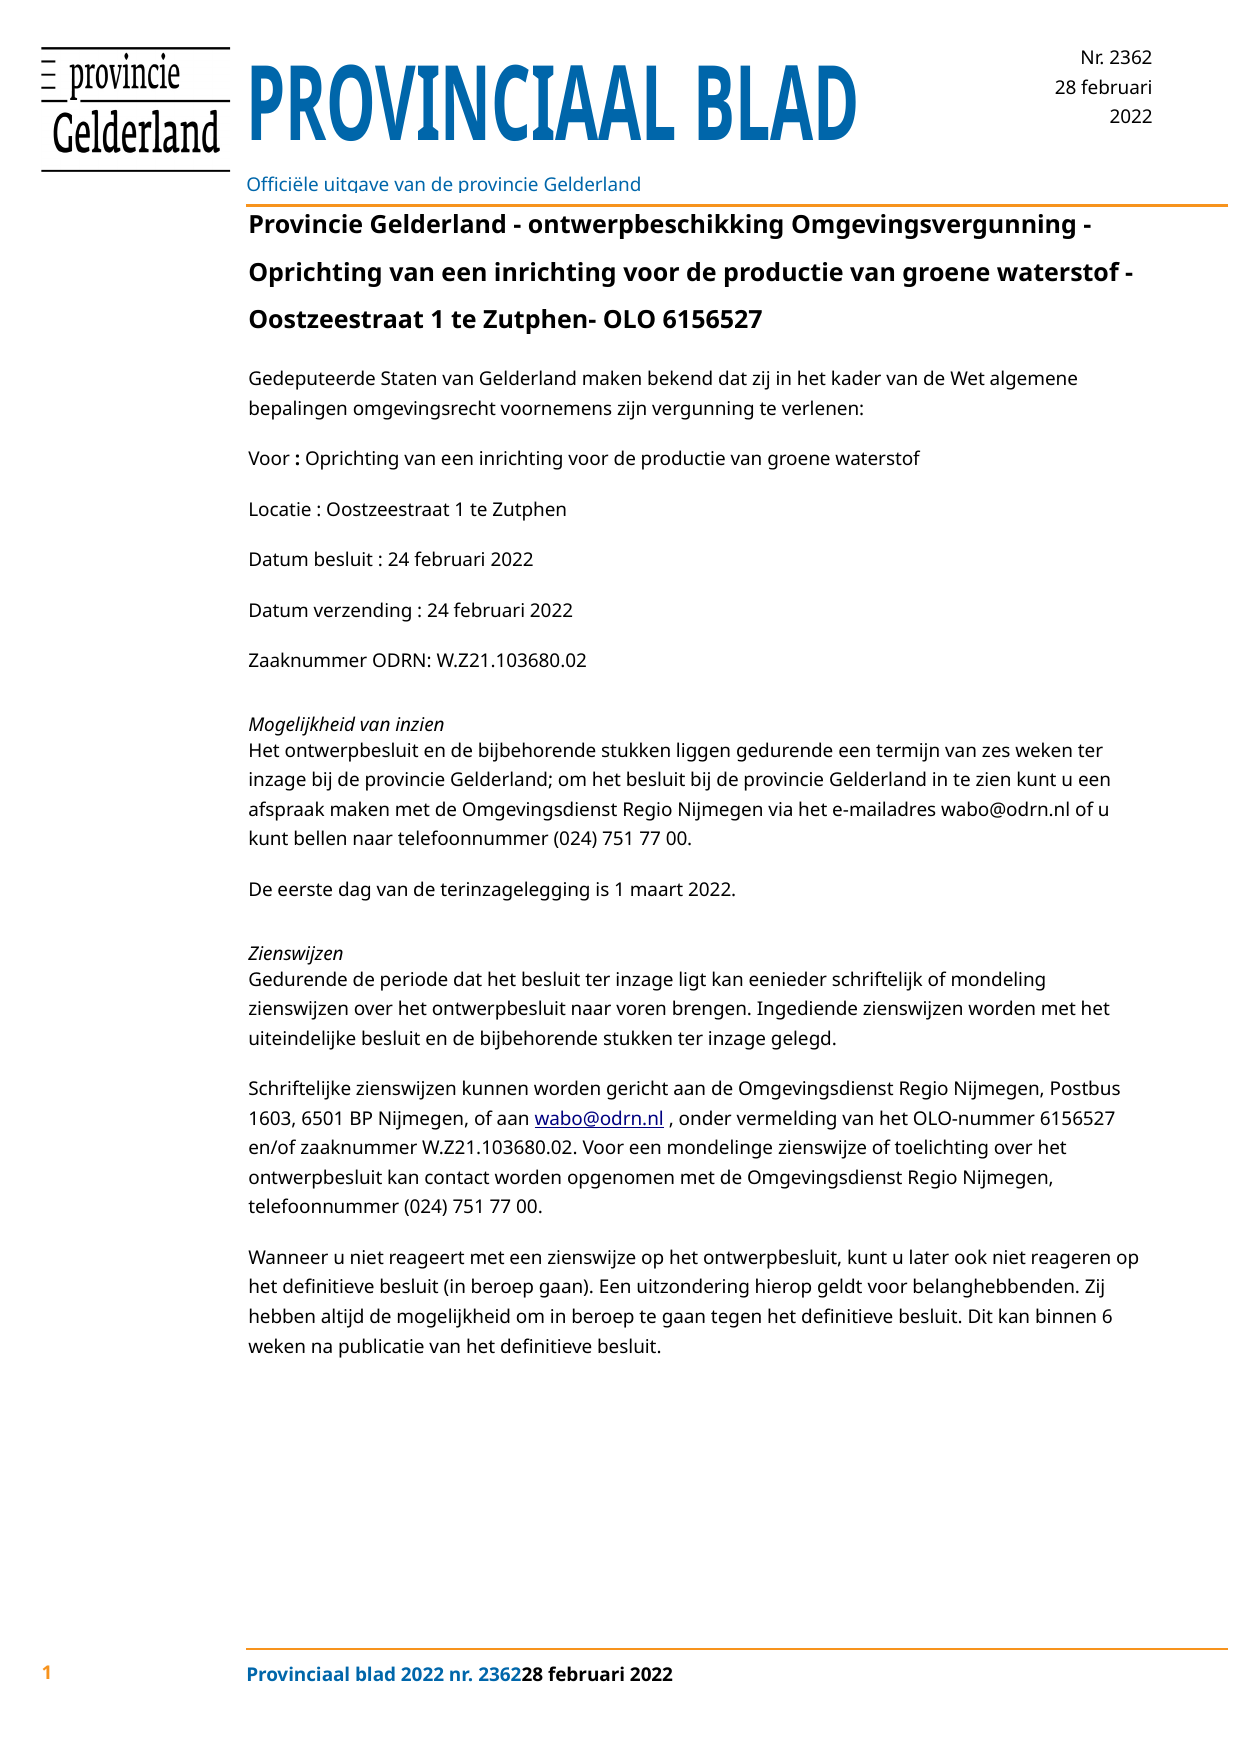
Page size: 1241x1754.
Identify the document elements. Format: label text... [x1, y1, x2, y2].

text Wanneer u niet reageert met een zienswijze op het ontwerpbesluit, kunt u later ook niet reageren op het definitieve besluit (in beroep gaan). Een uitzondering hierop geldt voor belanghebbenden. Zij hebben altijd de mogelijkheid om in beroep te gaan tegen het definitieve besluit. Dit kan binnen 6 weken na publicatie van het definitieve besluit. [248, 1244, 1152, 1358]
text Provincie Gelderland - ontwerpbeschikking Omgevingsvergunning - Oprichting van een inrichting voor de productie van groene waterstof - Oostzeestraat 1 te Zutphen- OLO 6156527 [248, 207, 1152, 336]
text Gedurende de periode dat het besluit ter inzage ligt kan eenieder schriftelijk of mondeling zienswijzen over het ontwerpbesluit naar voren brengen. Ingediende zienswijzen worden met het uiteindelijke besluit en de bijbehorende stukken ter inzage gelegd. [248, 966, 1152, 1051]
text Zaaknummer ODRN: W.Z21.103680.02 [248, 647, 1152, 673]
text Locatie : Oostzeestraat 1 te Zutphen [248, 496, 1152, 522]
text Voor : Oprichting van een inrichting voor de productie van groene waterstof [248, 446, 1152, 471]
text Datum verzending : 24 februari 2022 [248, 597, 1152, 622]
text Het ontwerpbesluit en de bijbehorende stukken liggen gedurende een termijn van zes weken ter inzage bij de provincie Gelderland; om het besluit bij de provincie Gelderland in te zien kunt u een afspraak maken met de Omgevingsdienst Regio Nijmegen via het e-mailadres wabo@odrn.nl of u kunt bellen naar telefoonnummer (024) 751 77 00. [248, 737, 1152, 851]
text Schriftelijke zienswijzen kunnen worden gericht aan de Omgevingsdienst Regio Nijmegen, Postbus 1603, 6501 BP Nijmegen, of aan wabo@odrn.nl , onder vermelding van het OLO-nummer 6156527 en/of zaaknummer W.Z21.103680.02. Voor een mondelinge zienswijze of toelichting over het ontwerpbesluit kan contact worden opgenomen met de Omgevingsdienst Regio Nijmegen, telefoonnummer (024) 751 77 00. [248, 1075, 1152, 1219]
text Datum besluit : 24 februari 2022 [248, 546, 1152, 572]
picture [41, 47, 231, 172]
text Mogelijkheid van inzien [248, 711, 1152, 737]
text Gedeputeerde Staten van Gelderland maken bekend dat zij in het kader van de Wet algemene bepalingen omgevingsrecht voornemens zijn vergunning te verlenen: [248, 366, 1152, 421]
text De eerste dag van de terinzagelegging is 1 maart 2022. [248, 876, 1152, 902]
text Zienswijzen [248, 940, 1152, 966]
